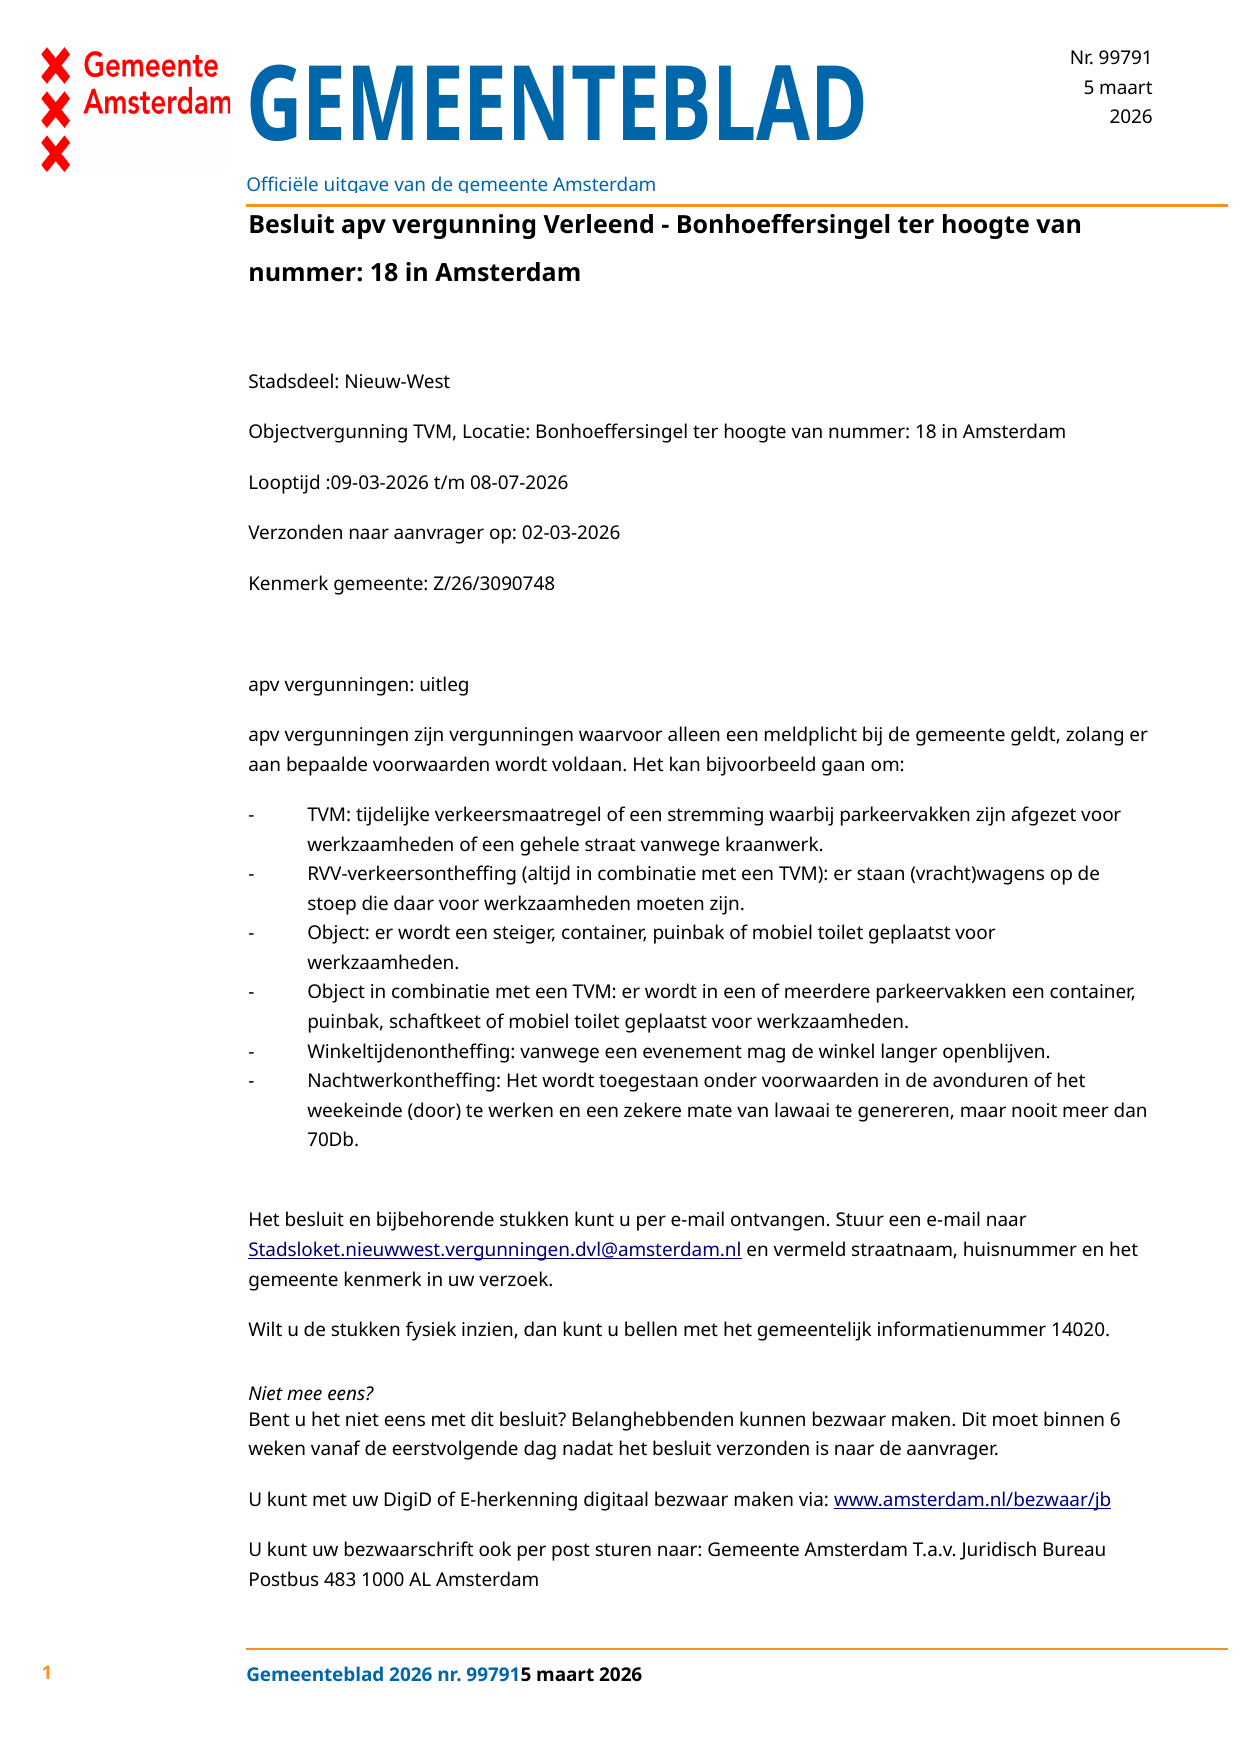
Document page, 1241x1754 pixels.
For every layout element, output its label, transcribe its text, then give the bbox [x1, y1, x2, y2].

list TVM: tijdelijke verkeersmaatregel of een stremming waarbij parkeervakken zijn afgezet voor werkzaamheden of een gehele straat vanwege kraanwerk. [248, 801, 1152, 857]
list Winkeltijdenontheffing: vanwege een evenement mag de winkel langer openblijven. [248, 1038, 1152, 1064]
text Stadsdeel: Nieuw-West [248, 368, 1152, 394]
list Object in combinatie met een TVM: er wordt in een of meerdere parkeervakken een container, puinbak, schaftkeet of mobiel toilet geplaatst voor werkzaamheden. [248, 979, 1152, 1034]
text Besluit apv vergunning Verleend - Bonhoeffersingel ter hoogte van nummer: 18 in Amsterdam [248, 207, 1152, 288]
list Nachtwerkontheffing: Het wordt toegestaan onder voorwaarden in de avonduren of het weekeinde (door) te werken en een zekere mate van lawaai te genereren, maar nooit meer dan 70Db. [248, 1067, 1152, 1152]
list Object: er wordt een steiger, container, puinbak of mobiel toilet geplaatst voor werkzaamheden. [248, 919, 1152, 975]
text Wilt u de stukken fysiek inzien, dan kunt u bellen met het gemeentelijk informatienummer 14020. [248, 1316, 1152, 1342]
text apv vergunningen: uitleg [248, 671, 1152, 697]
text Bent u het niet eens met dit besluit? Belanghebbenden kunnen bezwaar maken. Dit moet binnen 6 weken vanaf de eerstvolgende dag nadat het besluit verzonden is naar de aanvrager. [248, 1406, 1152, 1461]
list RVV-verkeersontheffing (altijd in combinatie met een TVM): er staan (vracht)wagens op de stoep die daar voor werkzaamheden moeten zijn. [248, 860, 1152, 916]
text Niet mee eens? [248, 1380, 1152, 1406]
text Kenmerk gemeente: Z/26/3090748 [248, 570, 1152, 596]
text Het besluit en bijbehorende stukken kunt u per e-mail ontvangen. Stuur een e-mail naar Stadsloket.nieuwwest.vergunningen.dvl@amsterdam.nl en vermeld straatnaam, huisnummer en het gemeente kenmerk in uw verzoek. [248, 1207, 1152, 1292]
picture [41, 47, 231, 172]
text apv vergunningen zijn vergunningen waarvoor alleen een meldplicht bij de gemeente geldt, zolang er aan bepaalde voorwaarden wordt voldaan. Het kan bijvoorbeeld gaan om: [248, 721, 1152, 777]
text U kunt uw bezwaarschrift ook per post sturen naar: Gemeente Amsterdam T.a.v. Juridisch Bureau Postbus 483 1000 AL Amsterdam [248, 1536, 1152, 1592]
text U kunt met uw DigiD of E-herkenning digitaal bezwaar maken via: www.amsterdam.nl/bezwaar/jb [248, 1486, 1152, 1512]
text Looptijd :09-03-2026 t/m 08-07-2026 [248, 469, 1152, 495]
text Verzonden naar aanvrager op: 02-03-2026 [248, 519, 1152, 545]
text Objectvergunning TVM, Locatie: Bonhoeffersingel ter hoogte van nummer: 18 in Amsterdam [248, 419, 1152, 444]
